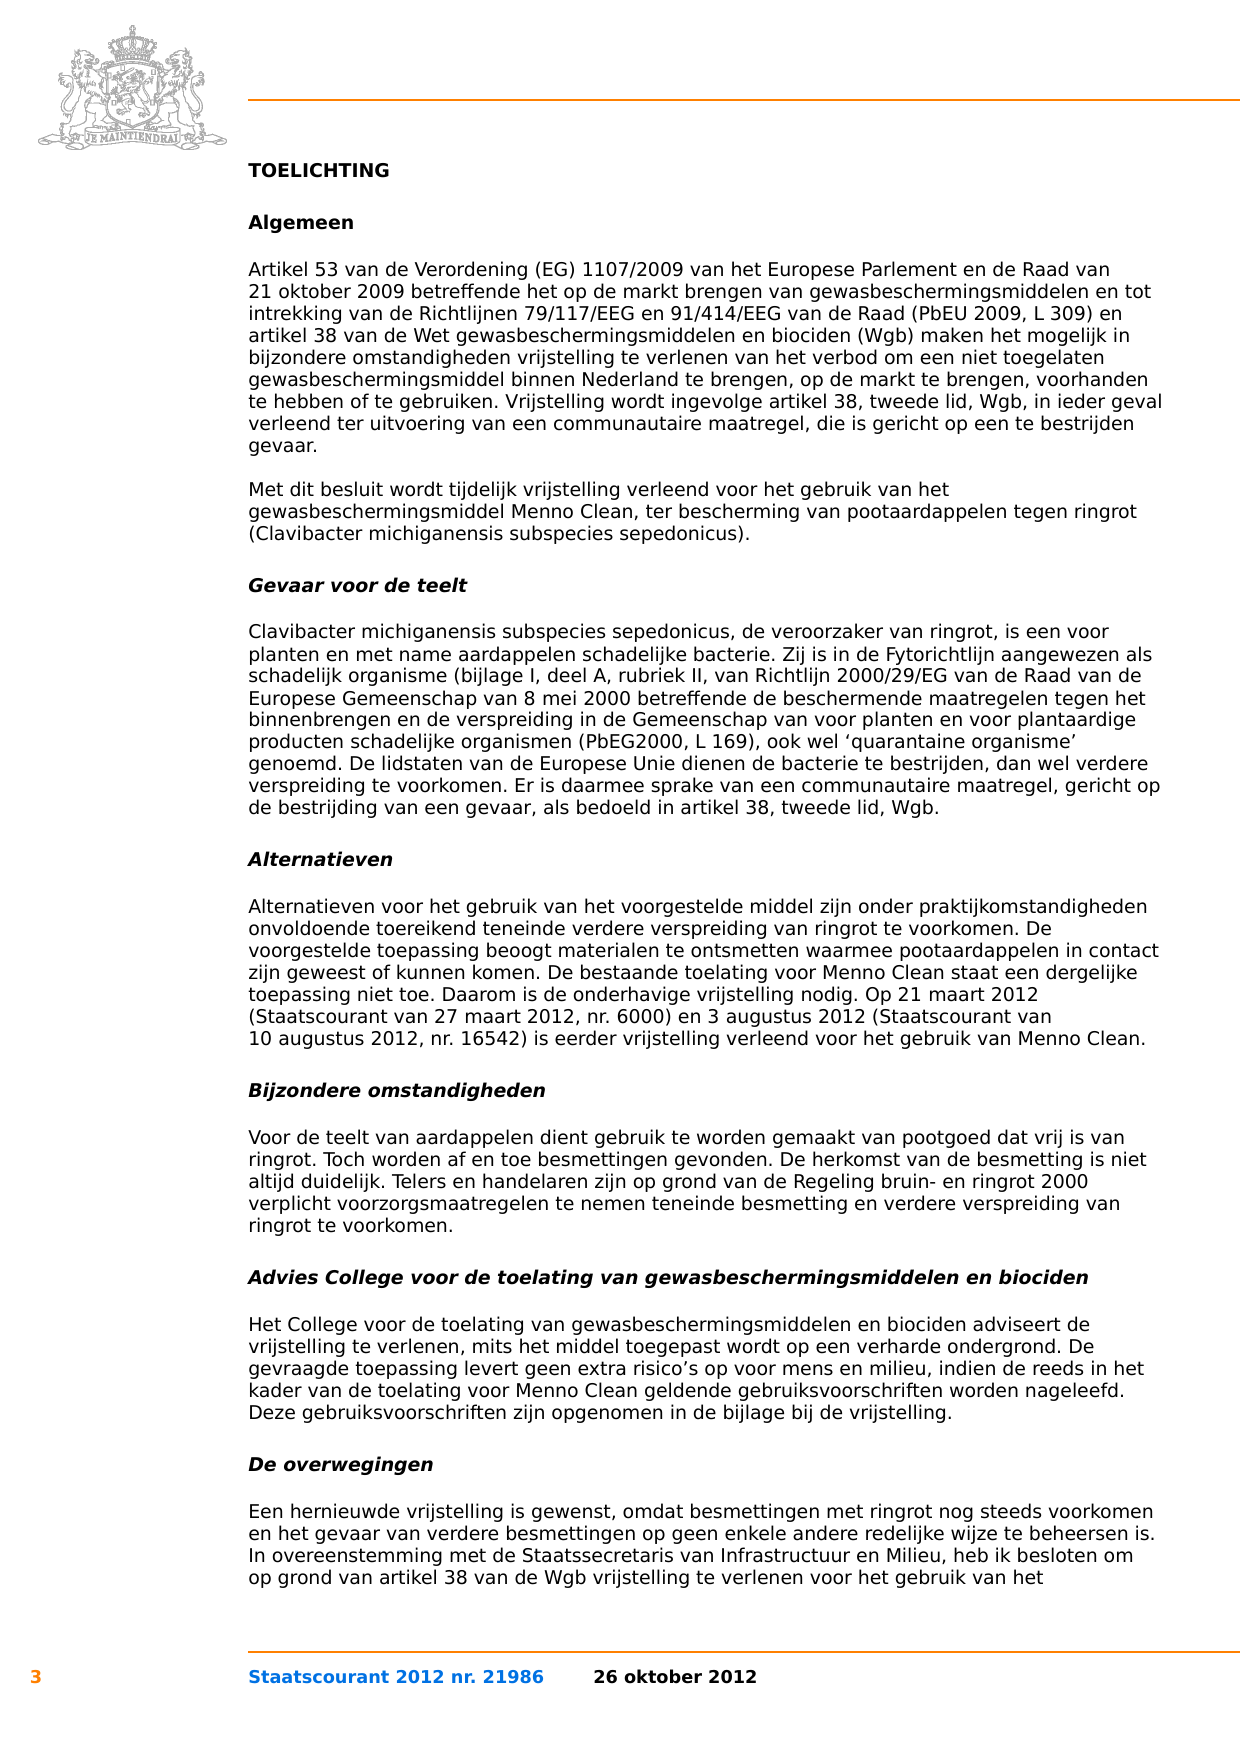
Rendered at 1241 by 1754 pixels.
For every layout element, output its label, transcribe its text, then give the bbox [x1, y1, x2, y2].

subtitle Alternatieven [248, 849, 1163, 871]
text Het College voor de toelating van gewasbeschermingsmiddelen en biociden adviseert de vrijstelling te verlenen, mits het middel toegepast wordt op een verharde ondergrond. De gevraagde toepassing levert geen extra risico’s op voor mens en milieu, indien de reeds in het kader van de toelating voor Menno Clean geldende gebruiksvoorschriften worden nageleefd. Deze gebruiksvoorschriften zijn opgenomen in de bijlage bij de vrijstelling. [248, 1314, 1163, 1424]
subtitle Bijzondere omstandigheden [248, 1080, 1163, 1102]
subtitle TOELICHTING [248, 160, 1163, 182]
text Een hernieuwde vrijstelling is gewenst, omdat besmettingen met ringrot nog steeds voorkomen en het gevaar van verdere besmettingen op geen enkele andere redelijke wijze te beheersen is. In overeenstemming met de Staatssecretaris van Infrastructuur en Milieu, heb ik besloten om op grond van artikel 38 van de Wgb vrijstelling te verlenen voor het gebruik van het [248, 1501, 1163, 1589]
subtitle Advies College voor de toelating van gewasbeschermingsmiddelen en biociden [248, 1267, 1163, 1289]
subtitle De overwegingen [248, 1454, 1163, 1476]
subtitle Gevaar voor de teelt [248, 574, 1163, 596]
subtitle Algemeen [248, 212, 1163, 234]
picture [38, 25, 227, 150]
text Alternatieven voor het gebruik van het voorgestelde middel zijn onder praktijkomstandigheden onvoldoende toereikend teneinde verdere verspreiding van ringrot te voorkomen. De voorgestelde toepassing beoogt materialen te ontsmetten waarmee pootaardappelen in contact zijn geweest of kunnen komen. De bestaande toelating voor Menno Clean staat een dergelijke toepassing niet toe. Daarom is de onderhavige vrijstelling nodig. Op 21 maart 2012 (Staatscourant van 27 maart 2012, nr. 6000) en 3 augustus 2012 (Staatscourant van 10 augustus 2012, nr. 16542) is eerder vrijstelling verleend voor het gebruik van Menno Clean. [248, 896, 1163, 1050]
text Met dit besluit wordt tijdelijk vrijstelling verleend voor het gebruik van het gewasbeschermingsmiddel Menno Clean, ter bescherming van pootaardappelen tegen ringrot (Clavibacter michiganensis subspecies sepedonicus). [248, 478, 1163, 544]
text Clavibacter michiganensis subspecies sepedonicus, de veroorzaker van ringrot, is een voor planten en met name aardappelen schadelijke bacterie. Zij is in de Fytorichtlijn aangewezen als schadelijk organisme (bijlage I, deel A, rubriek II, van Richtlijn 2000/29/EG van de Raad van de Europese Gemeenschap van 8 mei 2000 betreffende de beschermende maatregelen tegen het binnenbrengen en de verspreiding in de Gemeenschap van voor planten en voor plantaardige producten schadelijke organismen (PbEG2000, L 169), ook wel ‘quarantaine organisme’ genoemd. De lidstaten van de Europese Unie dienen de bacterie te bestrijden, dan wel verdere verspreiding te voorkomen. Er is daarmee sprake van een communautaire maatregel, gericht op de bestrijding van een gevaar, als bedoeld in artikel 38, tweede lid, Wgb. [248, 621, 1163, 819]
text Artikel 53 van de Verordening (EG) 1107/2009 van het Europese Parlement en de Raad van 21 oktober 2009 betreffende het op de markt brengen van gewasbeschermingsmiddelen en tot intrekking van de Richtlijnen 79/117/EEG en 91/414/EEG van de Raad (PbEU 2009, L 309) en artikel 38 van de Wet gewasbeschermingsmiddelen en biociden (Wgb) maken het mogelijk in bijzondere omstandigheden vrijstelling te verlenen van het verbod om een niet toegelaten gewasbeschermingsmiddel binnen Nederland te brengen, op de markt te brengen, voorhanden te hebben of te gebruiken. Vrijstelling wordt ingevolge artikel 38, tweede lid, Wgb, in ieder geval verleend ter uitvoering van een communautaire maatregel, die is gericht op een te bestrijden gevaar. [248, 259, 1163, 457]
text Voor de teelt van aardappelen dient gebruik te worden gemaakt van pootgoed dat vrij is van ringrot. Toch worden af en toe besmettingen gevonden. De herkomst van de besmetting is niet altijd duidelijk. Telers en handelaren zijn op grond van de Regeling bruin- en ringrot 2000 verplicht voorzorgsmaatregelen te nemen teneinde besmetting en verdere verspreiding van ringrot te voorkomen. [248, 1127, 1163, 1237]
